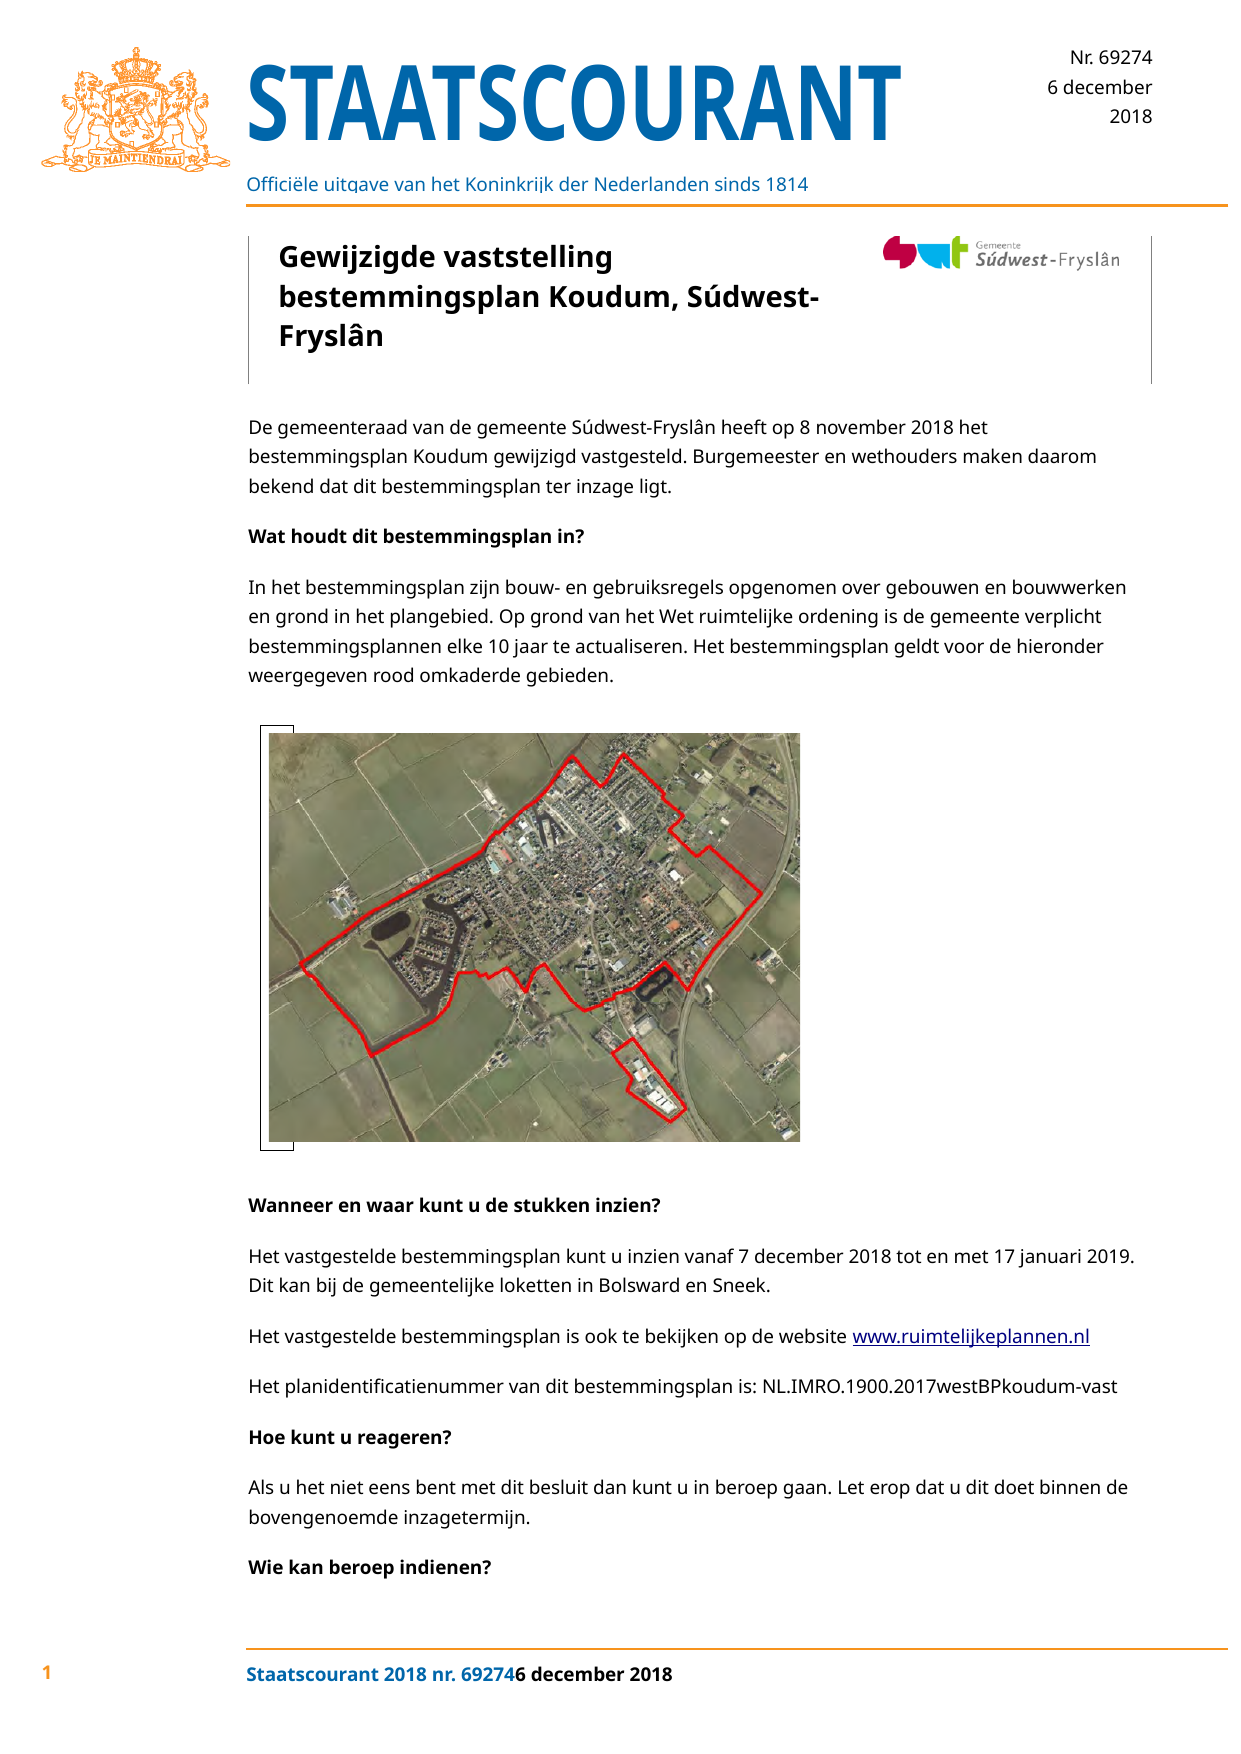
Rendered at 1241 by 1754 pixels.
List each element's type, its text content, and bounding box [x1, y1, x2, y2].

picture [41, 47, 231, 172]
picture [882, 236, 1119, 272]
text Hoe kunt u reageren? [248, 1424, 1152, 1449]
text De gemeenteraad van de gemeente Súdwest-Fryslân heeft op 8 november 2018 het bestemmingsplan Koudum gewijzigd vastgesteld. Burgemeester en wethouders maken daarom bekend dat dit bestemmingsplan ter inzage ligt. [248, 414, 1152, 499]
text Wanneer en waar kunt u de stukken inzien? [248, 1193, 1152, 1218]
text Het planidentificatienummer van dit bestemmingsplan is: NL.IMRO.1900.2017westBPkoudum-vast [248, 1373, 1152, 1399]
picture [268, 733, 801, 1142]
text In het bestemmingsplan zijn bouw- en gebruiksregels opgenomen over gebouwen en bouwwerken en grond in het plangebied. Op grond van het Wet ruimtelijke ordening is de gemeente verplicht bestemmingsplannen elke 10 jaar te actualiseren. Het bestemmingsplan geldt voor de hieronder weergegeven rood omkaderde gebieden. [248, 574, 1152, 688]
text Wat houdt dit bestemmingsplan in? [248, 523, 1152, 549]
text Wie kan beroep indienen? [248, 1554, 1152, 1580]
text Het vastgestelde bestemmingsplan kunt u inzien vanaf 7 december 2018 tot en met 17 januari 2019. Dit kan bij de gemeentelijke loketten in Bolsward en Sneek. [248, 1243, 1152, 1298]
text Als u het niet eens bent met dit besluit dan kunt u in beroep gaan. Let erop dat u dit doet binnen de bovengenoemde inzagetermijn. [248, 1474, 1152, 1529]
text Het vastgestelde bestemmingsplan is ook te bekijken op de website www.ruimtelijkeplannen.nl [248, 1323, 1152, 1349]
table_header Gewijzigde vaststelling bestemmingsplan Koudum, Súdwest-Fryslân [249, 236, 850, 384]
table_header [850, 236, 1151, 384]
